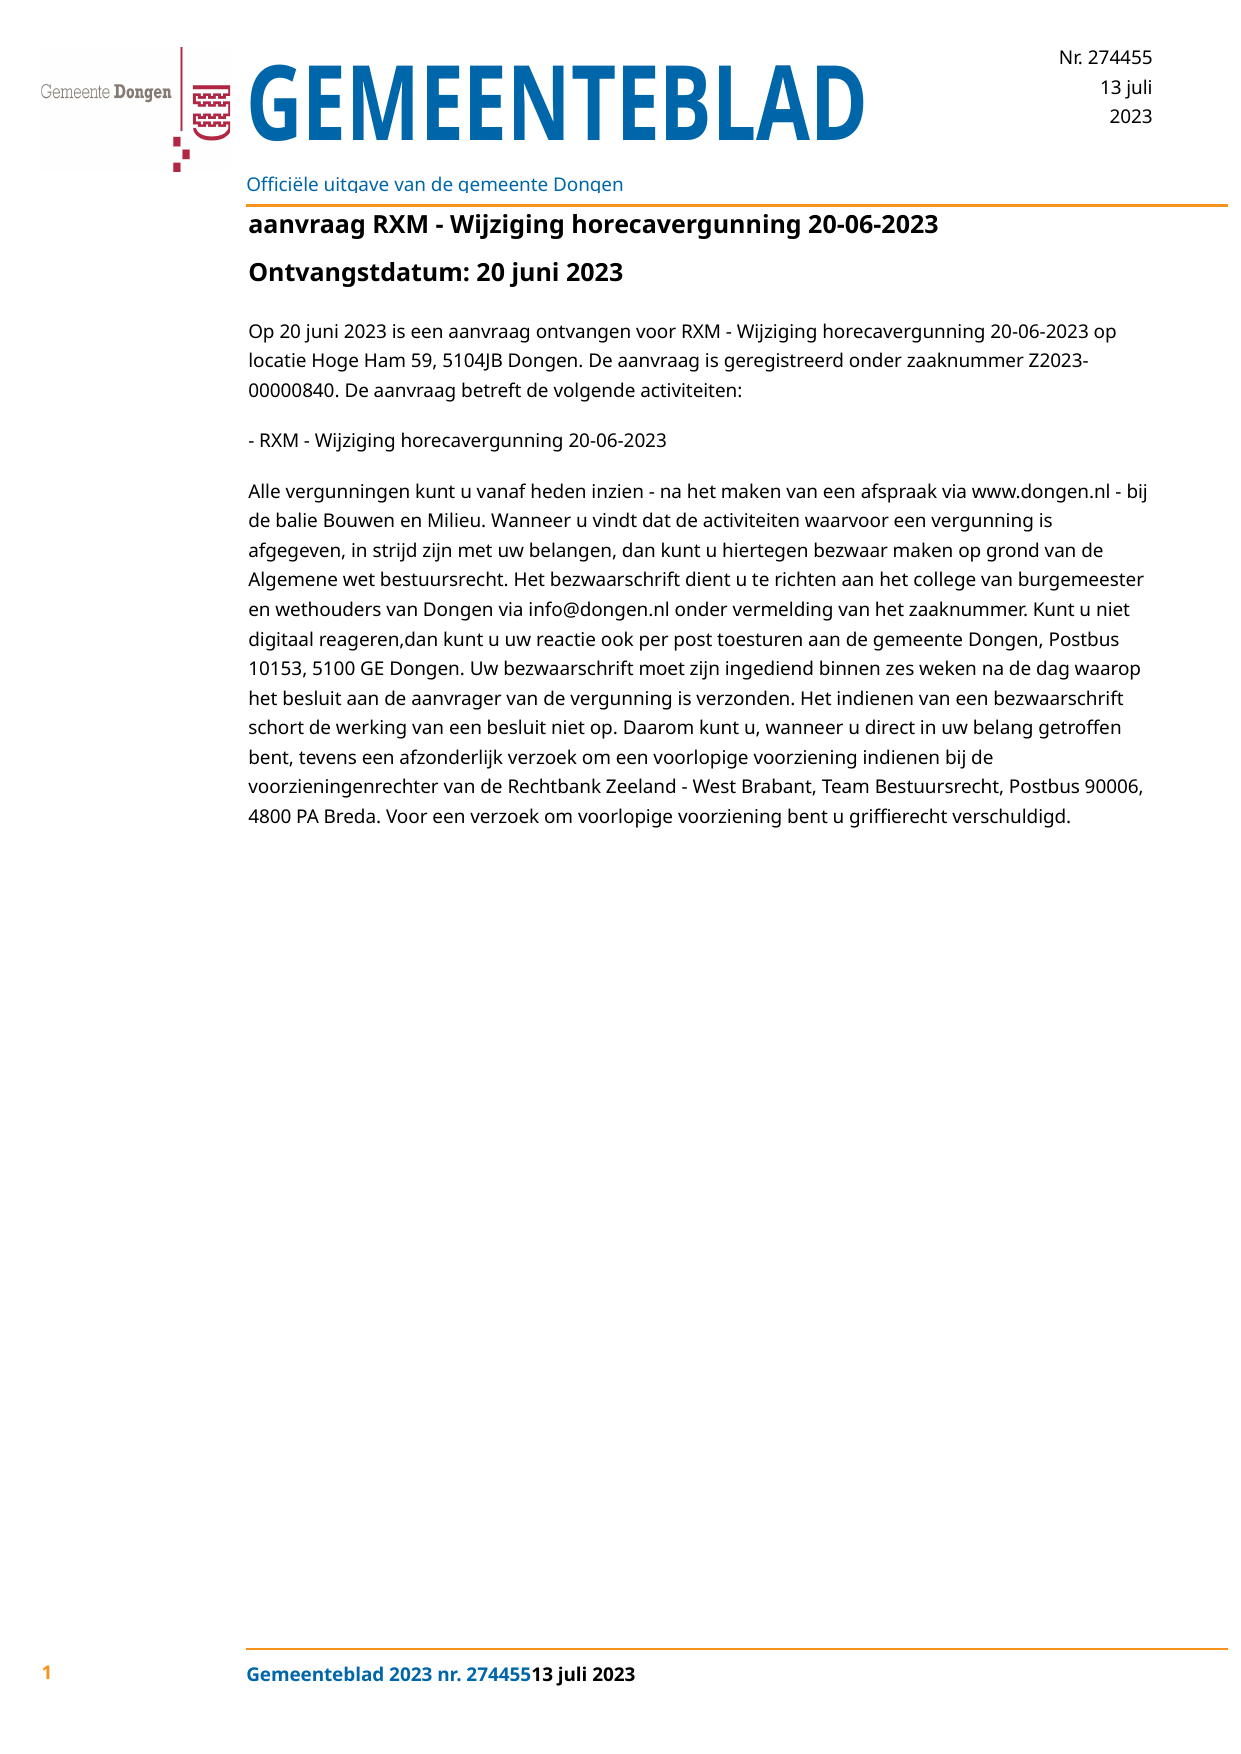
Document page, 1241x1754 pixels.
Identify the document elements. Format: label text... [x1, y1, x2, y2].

text Op 20 juni 2023 is een aanvraag ontvangen voor RXM - Wijziging horecavergunning 20-06-2023 op locatie Hoge Ham 59, 5104JB Dongen. De aanvraag is geregistreerd onder zaaknummer Z2023-00000840. De aanvraag betreft de volgende activiteiten: [248, 318, 1152, 403]
picture [41, 47, 231, 172]
text Alle vergunningen kunt u vanaf heden inzien - na het maken van een afspraak via www.dongen.nl - bij de balie Bouwen en Milieu. Wanneer u vindt dat de activiteiten waarvoor een vergunning is afgegeven, in strijd zijn met uw belangen, dan kunt u hiertegen bezwaar maken op grond van de Algemene wet bestuursrecht. Het bezwaarschrift dient u te richten aan het college van burgemeester en wethouders van Dongen via info@dongen.nl onder vermelding van het zaaknummer. Kunt u niet digitaal reageren,dan kunt u uw reactie ook per post toesturen aan de gemeente Dongen, Postbus 10153, 5100 GE Dongen. Uw bezwaarschrift moet zijn ingediend binnen zes weken na de dag waarop het besluit aan de aanvrager van de vergunning is verzonden. Het indienen van een bezwaarschrift schort de werking van een besluit niet op. Daarom kunt u, wanneer u direct in uw belang getroffen bent, tevens een afzonderlijk verzoek om een voorlopige voorziening indienen bij de voorzieningenrechter van de Rechtbank Zeeland - West Brabant, Team Bestuursrecht, Postbus 90006, 4800 PA Breda. Voor een verzoek om voorlopige voorziening bent u griffierecht verschuldigd. [248, 478, 1152, 829]
text aanvraag RXM - Wijziging horecavergunning 20-06-2023 Ontvangstdatum: 20 juni 2023 [248, 207, 1152, 288]
text - RXM - Wijziging horecavergunning 20-06-2023 [248, 427, 1152, 453]
